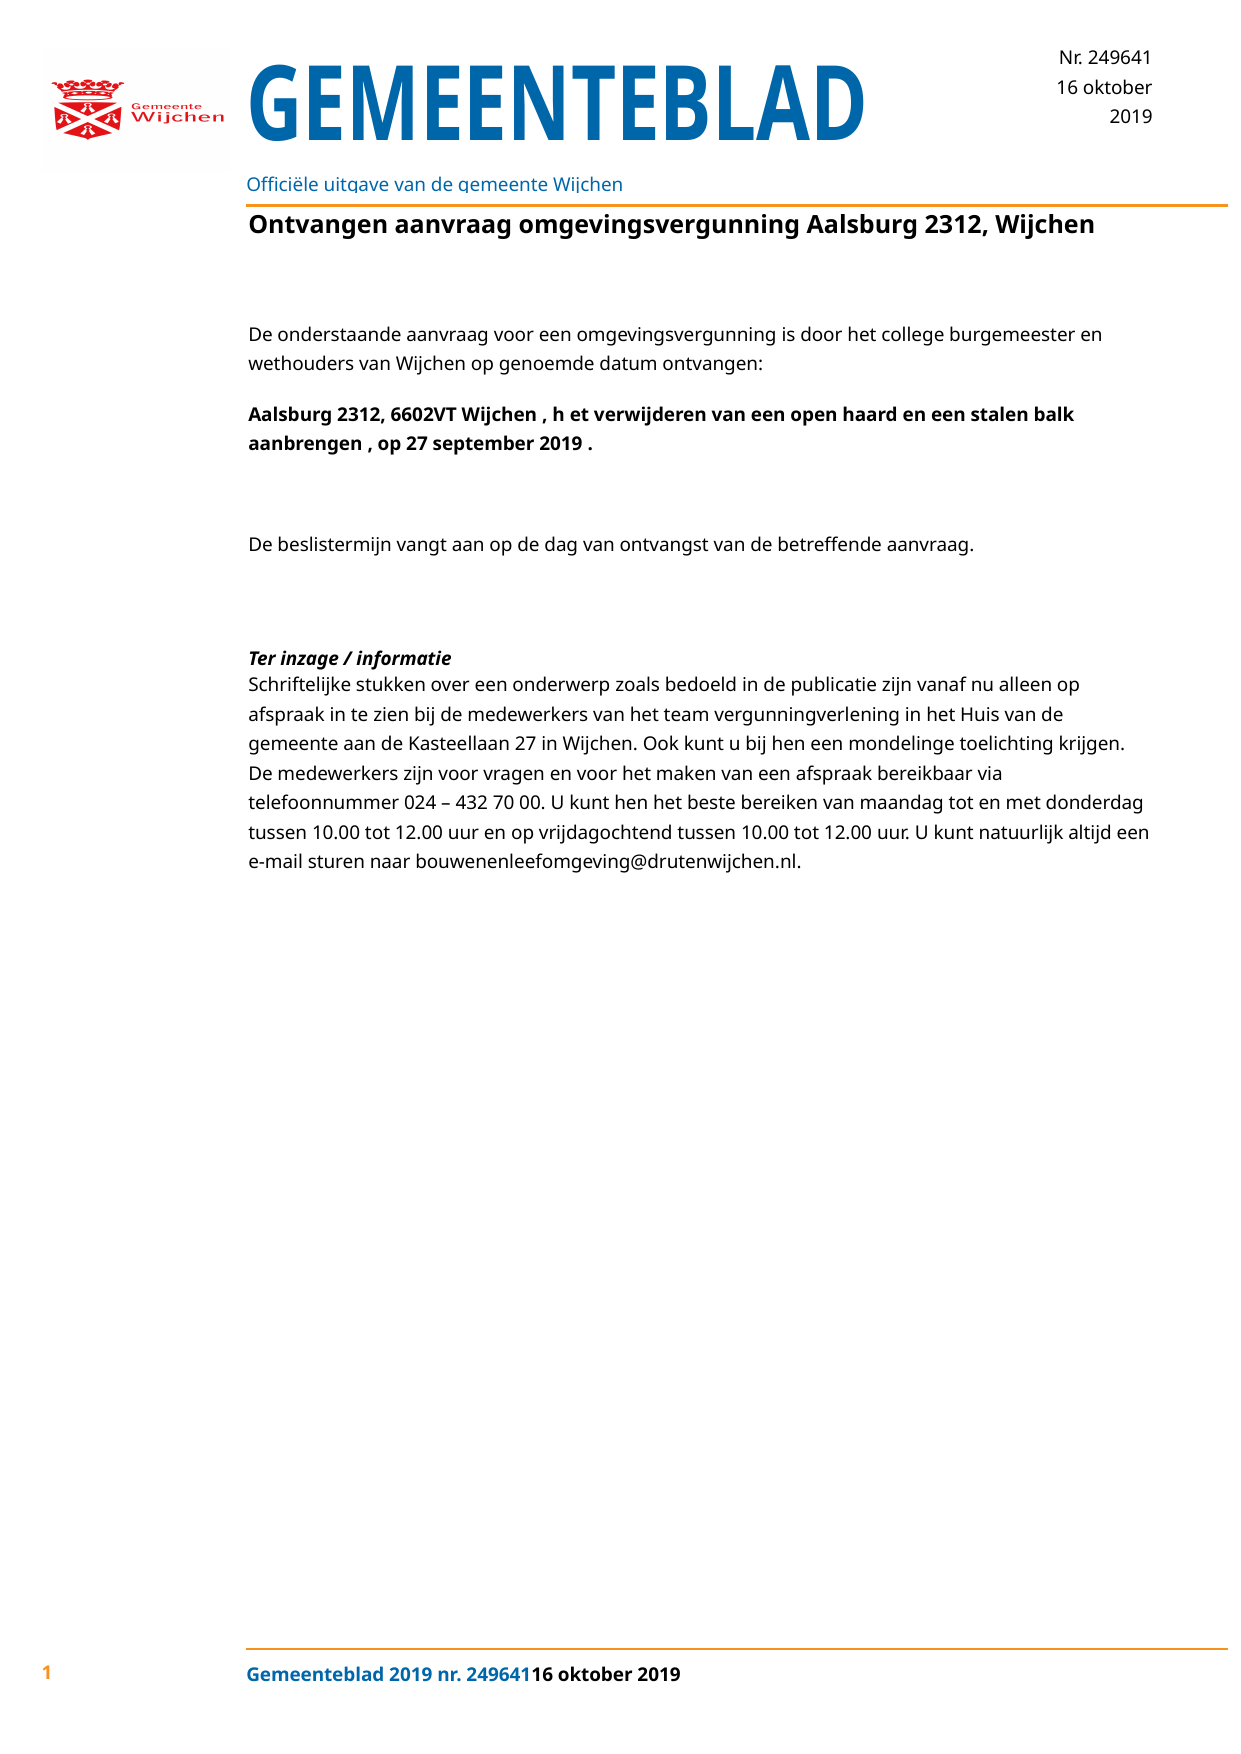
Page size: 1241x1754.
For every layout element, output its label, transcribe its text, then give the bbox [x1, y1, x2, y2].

text Schriftelijke stukken over een onderwerp zoals bedoeld in de publicatie zijn vanaf nu alleen op afspraak in te zien bij de medewerkers van het team vergunningverlening in het Huis van de gemeente aan de Kasteellaan 27 in Wijchen. Ook kunt u bij hen een mondelinge toelichting krijgen. De medewerkers zijn voor vragen en voor het maken van een afspraak bereikbaar via telefoonnummer 024 – 432 70 00. U kunt hen het beste bereiken van maandag tot en met donderdag tussen 10.00 tot 12.00 uur en op vrijdagochtend tussen 10.00 tot 12.00 uur. U kunt natuurlijk altijd een e-mail sturen naar bouwenenleefomgeving@drutenwijchen.nl. [248, 671, 1152, 874]
text Ontvangen aanvraag omgevingsvergunning Aalsburg 2312, Wijchen [248, 207, 1152, 241]
text De onderstaande aanvraag voor een omgevingsvergunning is door het college burgemeester en wethouders van Wijchen op genoemde datum ontvangen: [248, 321, 1152, 376]
text De beslistermijn vangt aan op de dag van ontvangst van de betreffende aanvraag. [248, 531, 1152, 557]
text Ter inzage / informatie [248, 646, 1152, 671]
picture [41, 47, 231, 172]
text Aalsburg 2312, 6602VT Wijchen , h et verwijderen van een open haard en een stalen balk aanbrengen , op 27 september 2019 . [248, 401, 1152, 456]
